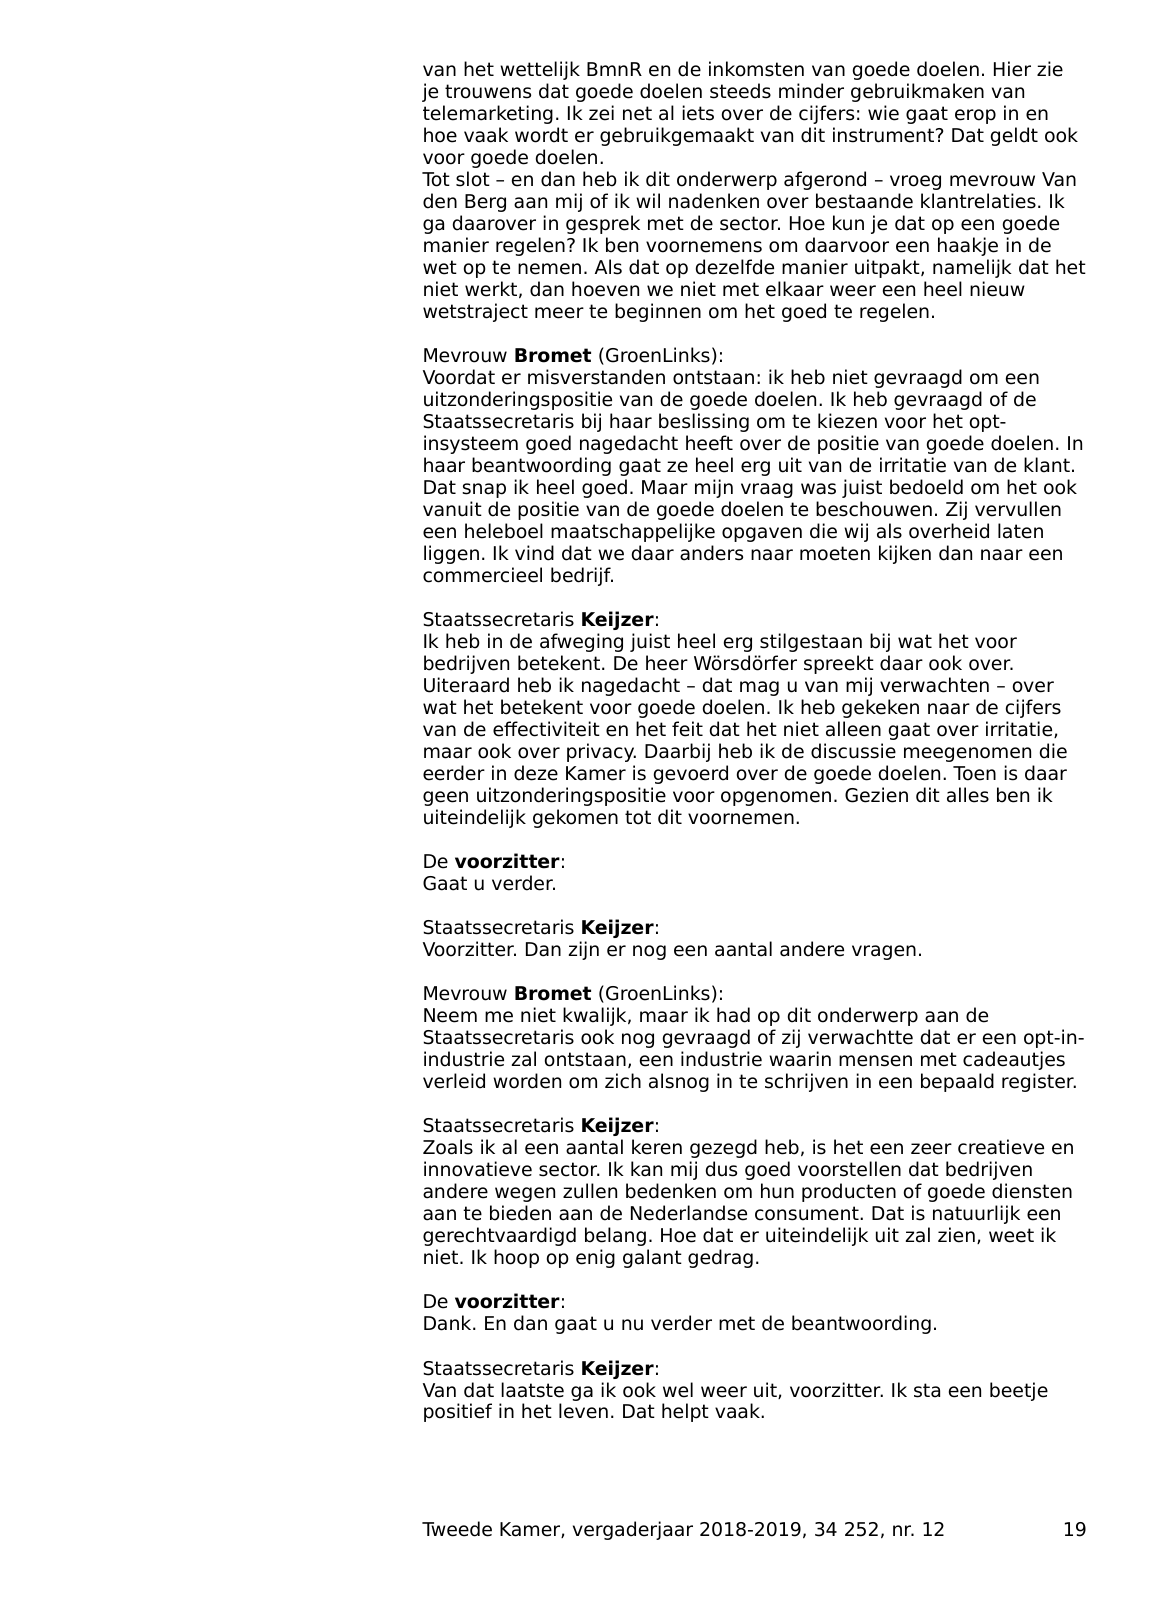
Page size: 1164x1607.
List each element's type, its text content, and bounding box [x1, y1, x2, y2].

text Ik heb in de afweging juist heel erg stilgestaan bij wat het voor bedrijven betekent. De heer Wörsdörfer spreekt daar ook over. Uiteraard heb ik nagedacht – dat mag u van mij verwachten – over wat het betekent voor goede doelen. Ik heb gekeken naar de cijfers van de effectiviteit en het feit dat het niet alleen gaat over irritatie, maar ook over privacy. Daarbij heb ik de discussie meegenomen die eerder in deze Kamer is gevoerd over de goede doelen. Toen is daar geen uitzonderingspositie voor opgenomen. Gezien dit alles ben ik uiteindelijk gekomen tot dit voornemen. [422, 631, 1087, 829]
text Dank. En dan gaat u nu verder met de beantwoording. [422, 1313, 1087, 1335]
text Van dat laatste ga ik ook wel weer uit, voorzitter. Ik sta een beetje positief in het leven. Dat helpt vaak. [422, 1379, 1087, 1423]
text Staatssecretaris Keijzer: [422, 609, 1087, 631]
text Voorzitter. Dan zijn er nog een aantal andere vragen. [422, 939, 1087, 961]
text Mevrouw Bromet (GroenLinks): [422, 345, 1087, 367]
text Gaat u verder. [422, 873, 1087, 895]
text De voorzitter: [422, 851, 1087, 873]
text Zoals ik al een aantal keren gezegd heb, is het een zeer creatieve en innovatieve sector. Ik kan mij dus goed voorstellen dat bedrijven andere wegen zullen bedenken om hun producten of goede diensten aan te bieden aan de Nederlandse consument. Dat is natuurlijk een gerechtvaardigd belang. Hoe dat er uiteindelijk uit zal zien, weet ik niet. Ik hoop op enig galant gedrag. [422, 1137, 1087, 1269]
text De voorzitter: [422, 1291, 1087, 1313]
text Staatssecretaris Keijzer: [422, 917, 1087, 939]
text Neem me niet kwalijk, maar ik had op dit onderwerp aan de Staatssecretaris ook nog gevraagd of zij verwachtte dat er een opt-in-industrie zal ontstaan, een industrie waarin mensen met cadeautjes verleid worden om zich alsnog in te schrijven in een bepaald register. [422, 1005, 1087, 1093]
text Staatssecretaris Keijzer: [422, 1357, 1087, 1379]
text Staatssecretaris Keijzer: [422, 1115, 1087, 1137]
text Mevrouw Bromet (GroenLinks): [422, 983, 1087, 1005]
text van het wettelijk BmnR en de inkomsten van goede doelen. Hier zie je trouwens dat goede doelen steeds minder gebruikmaken van telemarketing. Ik zei net al iets over de cijfers: wie gaat erop in en hoe vaak wordt er gebruikgemaakt van dit instrument? Dat geldt ook voor goede doelen. [422, 59, 1087, 169]
text Voordat er misverstanden ontstaan: ik heb niet gevraagd om een uitzonderingspositie van de goede doelen. Ik heb gevraagd of de Staatssecretaris bij haar beslissing om te kiezen voor het opt-insysteem goed nagedacht heeft over de positie van goede doelen. In haar beantwoording gaat ze heel erg uit van de irritatie van de klant. Dat snap ik heel goed. Maar mijn vraag was juist bedoeld om het ook vanuit de positie van de goede doelen te beschouwen. Zij vervullen een heleboel maatschappelijke opgaven die wij als overheid laten liggen. Ik vind dat we daar anders naar moeten kijken dan naar een commercieel bedrijf. [422, 367, 1087, 587]
text Tot slot – en dan heb ik dit onderwerp afgerond – vroeg mevrouw Van den Berg aan mij of ik wil nadenken over bestaande klantrelaties. Ik ga daarover in gesprek met de sector. Hoe kun je dat op een goede manier regelen? Ik ben voornemens om daarvoor een haakje in de wet op te nemen. Als dat op dezelfde manier uitpakt, namelijk dat het niet werkt, dan hoeven we niet met elkaar weer een heel nieuw wetstraject meer te beginnen om het goed te regelen. [422, 169, 1087, 323]
